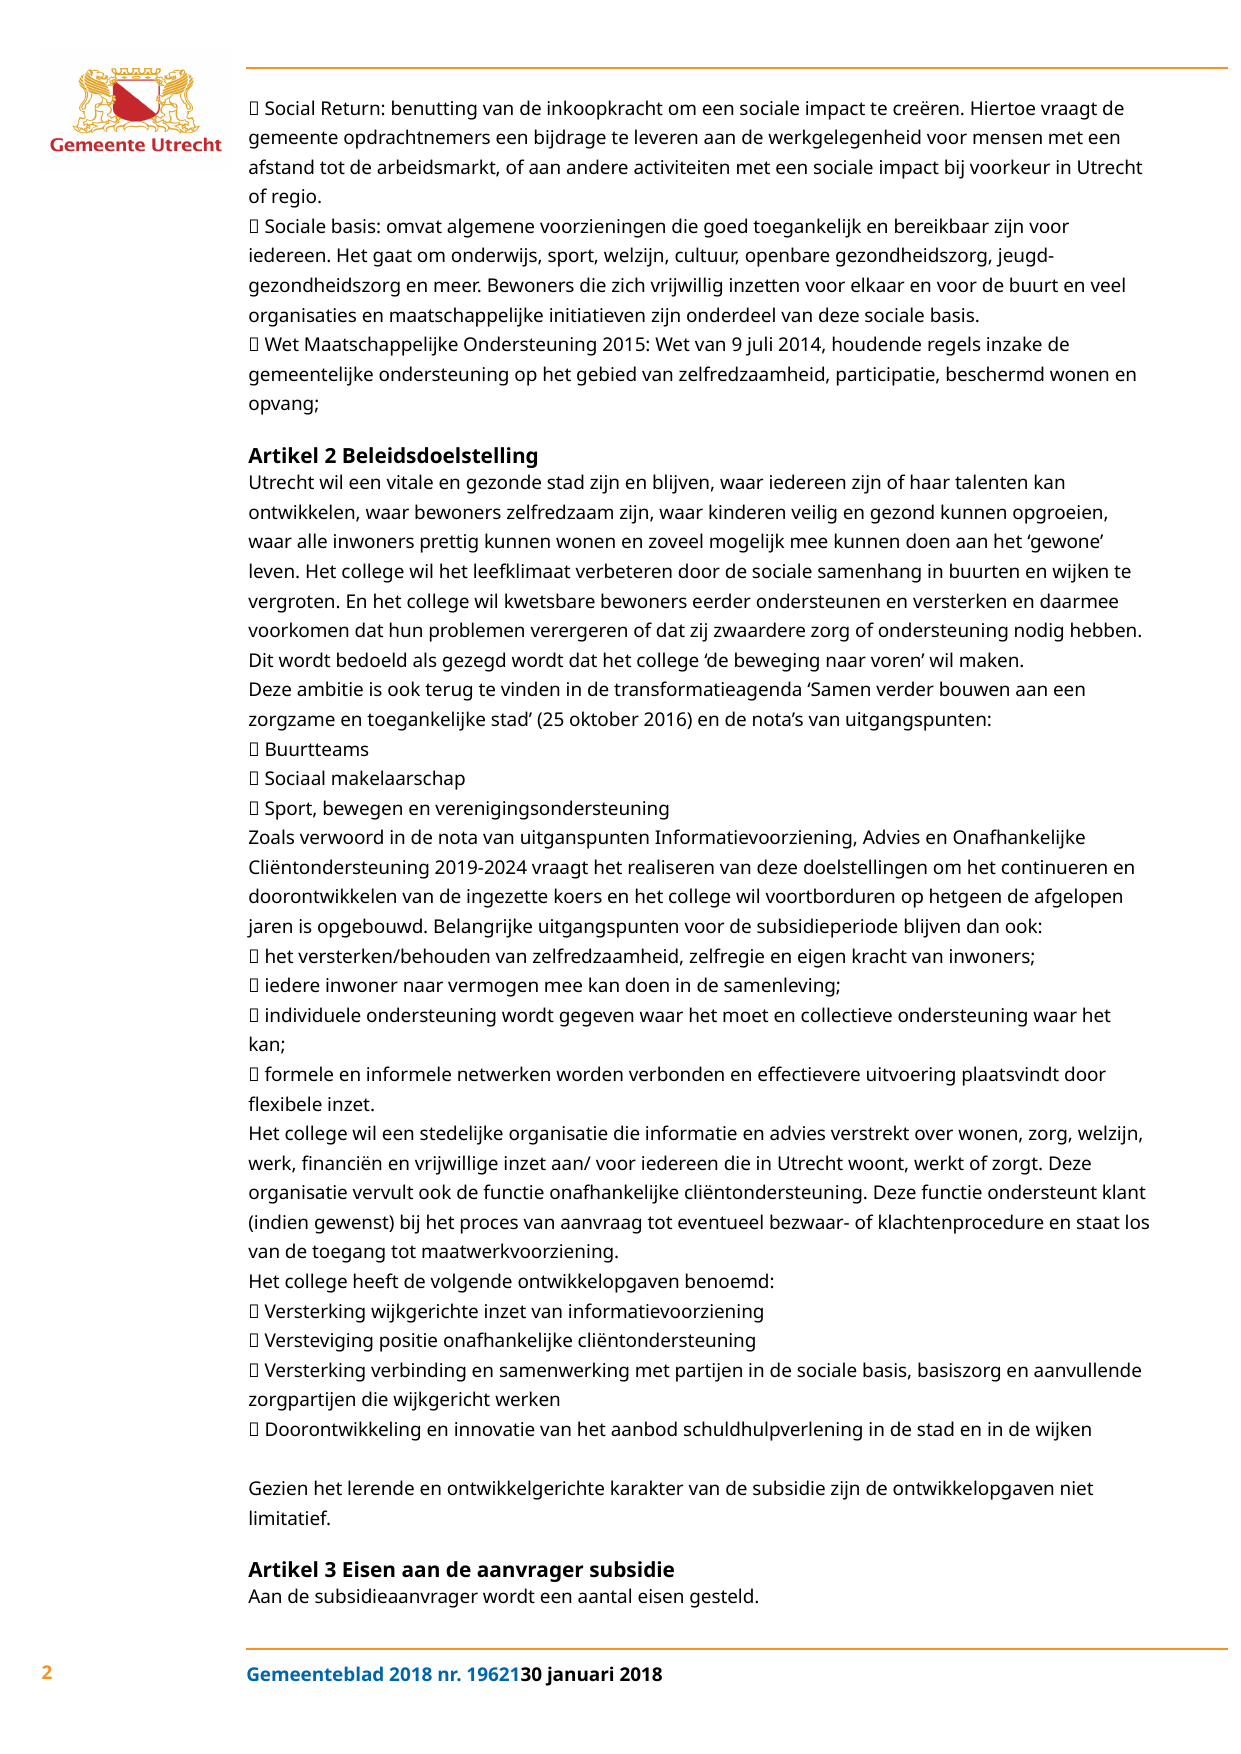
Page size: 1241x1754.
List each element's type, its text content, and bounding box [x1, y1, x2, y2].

text  Social Return: benutting van de inkoopkracht om een sociale impact te creëren. Hiertoe vraagt de gemeente opdrachtnemers een bijdrage te leveren aan de werkgelegenheid voor mensen met een afstand tot de arbeidsmarkt, of aan andere activiteiten met een sociale impact bij voorkeur in Utrecht of regio. [248, 95, 1152, 209]
text Het college wil een stedelijke organisatie die informatie en advies verstrekt over wonen, zorg, welzijn, werk, financiën en vrijwillige inzet aan/ voor iedereen die in Utrecht woont, werkt of zorgt. Deze organisatie vervult ook de functie onafhankelijke cliëntondersteuning. Deze functie ondersteunt klant (indien gewenst) bij het proces van aanvraag tot eventueel bezwaar- of klachtenprocedure en staat los van de toegang tot maatwerkvoorziening. [248, 1120, 1152, 1264]
text  Sociaal makelaarschap [248, 765, 1152, 791]
text  formele en informele netwerken worden verbonden en effectievere uitvoering plaatsvindt door flexibele inzet. [248, 1061, 1152, 1116]
text Het college heeft de volgende ontwikkelopgaven benoemd: [248, 1268, 1152, 1294]
text  iedere inwoner naar vermogen mee kan doen in de samenleving; [248, 972, 1152, 998]
text Artikel 3 Eisen aan de aanvrager subsidie [248, 1555, 1152, 1584]
text  Versterking wijkgerichte inzet van informatievoorziening [248, 1298, 1152, 1323]
text  het versterken/behouden van zelfredzaamheid, zelfregie en eigen kracht van inwoners; [248, 943, 1152, 968]
text  Doorontwikkeling en innovatie van het aanbod schuldhulpverlening in de stad en in de wijken [248, 1416, 1152, 1442]
text Utrecht wil een vitale en gezonde stad zijn en blijven, waar iedereen zijn of haar talenten kan ontwikkelen, waar bewoners zelfredzaam zijn, waar kinderen veilig en gezond kunnen opgroeien, waar alle inwoners prettig kunnen wonen en zoveel mogelijk mee kunnen doen aan het ‘gewone’ leven. Het college wil het leefklimaat verbeteren door de sociale samenhang in buurten en wijken te vergroten. En het college wil kwetsbare bewoners eerder ondersteunen en versterken en daarmee voorkomen dat hun problemen verergeren of dat zij zwaardere zorg of ondersteuning nodig hebben. Dit wordt bedoeld als gezegd wordt dat het college ‘de beweging naar voren’ wil maken. [248, 469, 1152, 673]
text  Sociale basis: omvat algemene voorzieningen die goed toegankelijk en bereikbaar zijn voor iedereen. Het gaat om onderwijs, sport, welzijn, cultuur, openbare gezondheidszorg, jeugd-gezondheidszorg en meer. Bewoners die zich vrijwillig inzetten voor elkaar en voor de buurt en veel organisaties en maatschappelijke initiatieven zijn onderdeel van deze sociale basis. [248, 213, 1152, 328]
text Deze ambitie is ook terug te vinden in de transformatieagenda ‘Samen verder bouwen aan een zorgzame en toegankelijke stad’ (25 oktober 2016) en de nota’s van uitgangspunten: [248, 677, 1152, 732]
text  Versterking verbinding en samenwerking met partijen in de sociale basis, basiszorg en aanvullende zorgpartijen die wijkgericht werken [248, 1357, 1152, 1412]
text Gezien het lerende en ontwikkelgerichte karakter van de subsidie zijn de ontwikkelopgaven niet limitatief. [248, 1475, 1152, 1531]
text Zoals verwoord in de nota van uitganspunten Informatievoorziening, Advies en Onafhankelijke Cliëntondersteuning 2019-2024 vraagt het realiseren van deze doelstellingen om het continueren en doorontwikkelen van de ingezette koers en het college wil voortborduren op hetgeen de afgelopen jaren is opgebouwd. Belangrijke uitgangspunten voor de subsidieperiode blijven dan ook: [248, 824, 1152, 939]
text  individuele ondersteuning wordt gegeven waar het moet en collectieve ondersteuning waar het kan; [248, 1002, 1152, 1057]
text  Buurtteams [248, 736, 1152, 761]
text  Wet Maatschappelijke Ondersteuning 2015: Wet van 9 juli 2014, houdende regels inzake de gemeentelijke ondersteuning op het gebied van zelfredzaamheid, participatie, beschermd wonen en opvang; [248, 331, 1152, 416]
text  Versteviging positie onafhankelijke cliëntondersteuning [248, 1327, 1152, 1353]
picture [41, 47, 231, 172]
text Artikel 2 Beleidsdoelstelling [248, 441, 1152, 469]
text Aan de subsidieaanvrager wordt een aantal eisen gesteld. [248, 1584, 1152, 1609]
text  Sport, bewegen en verenigingsondersteuning [248, 795, 1152, 821]
